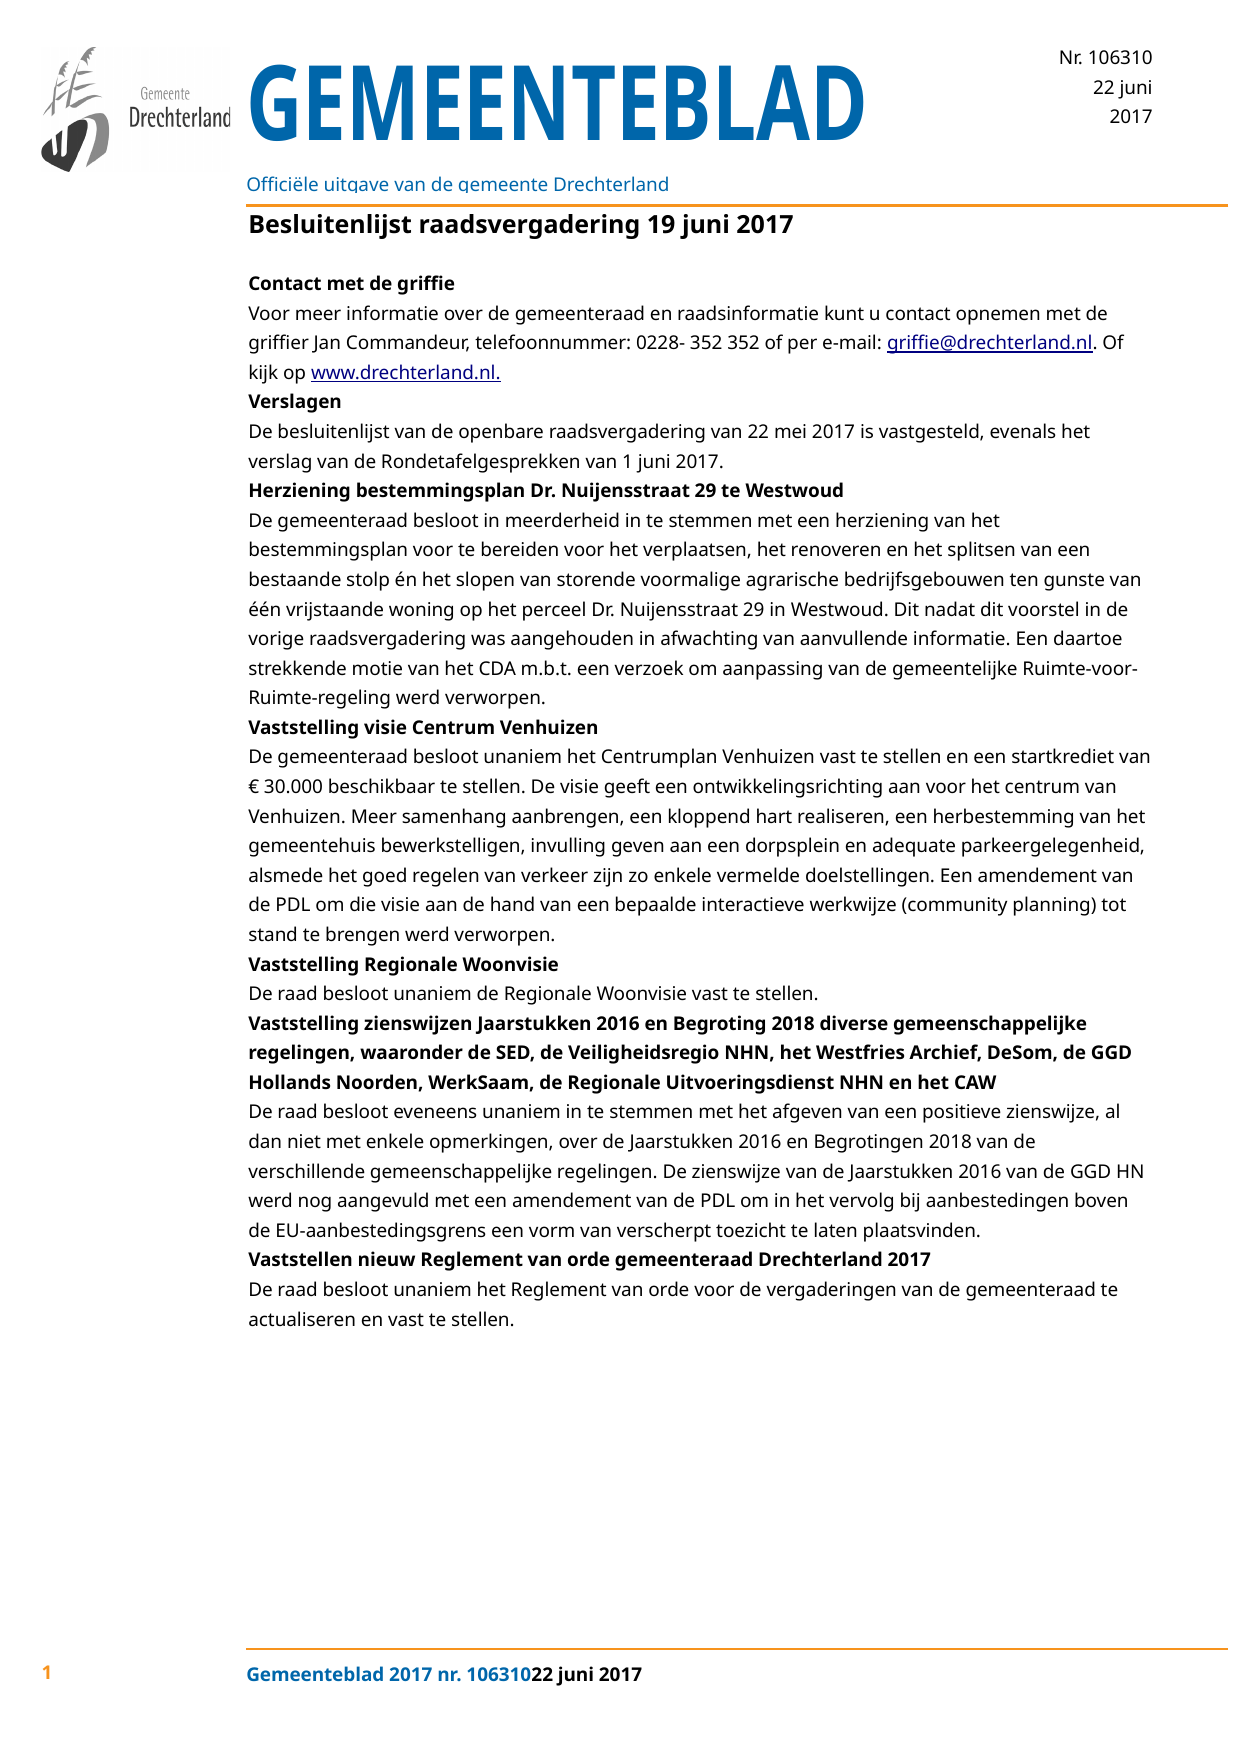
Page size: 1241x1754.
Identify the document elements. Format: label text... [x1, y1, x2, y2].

text Contact met de griffie [248, 270, 1152, 296]
text De gemeenteraad besloot unaniem het Centrumplan Venhuizen vast te stellen en een startkrediet van € 30.000 beschikbaar te stellen. De visie geeft een ontwikkelingsrichting aan voor het centrum van Venhuizen. Meer samenhang aanbrengen, een kloppend hart realiseren, een herbestemming van het gemeentehuis bewerkstelligen, invulling geven aan een dorpsplein en adequate parkeergelegenheid, alsmede het goed regelen van verkeer zijn zo enkele vermelde doelstellingen. Een amendement van de PDL om die visie aan de hand van een bepaalde interactieve werkwijze (community planning) tot stand te brengen werd verworpen. [248, 744, 1152, 947]
text De raad besloot unaniem de Regionale Woonvisie vast te stellen. [248, 980, 1152, 1006]
picture [41, 47, 231, 172]
text Herziening bestemmingsplan Dr. Nuijensstraat 29 te Westwoud [248, 477, 1152, 503]
text Vaststellen nieuw Reglement van orde gemeenteraad Drechterland 2017 [248, 1247, 1152, 1272]
text Vaststelling visie Centrum Venhuizen [248, 714, 1152, 740]
text Verslagen [248, 389, 1152, 414]
text De raad besloot unaniem het Reglement van orde voor de vergaderingen van de gemeenteraad te actualiseren en vast te stellen. [248, 1276, 1152, 1331]
text De gemeenteraad besloot in meerderheid in te stemmen met een herziening van het bestemmingsplan voor te bereiden voor het verplaatsen, het renoveren en het splitsen van een bestaande stolp én het slopen van storende voormalige agrarische bedrijfsgebouwen ten gunste van één vrijstaande woning op het perceel Dr. Nuijensstraat 29 in Westwoud. Dit nadat dit voorstel in de vorige raadsvergadering was aangehouden in afwachting van aanvullende informatie. Een daartoe strekkende motie van het CDA m.b.t. een verzoek om aanpassing van de gemeentelijke Ruimte-voor-Ruimte-regeling werd verworpen. [248, 507, 1152, 710]
text De raad besloot eveneens unaniem in te stemmen met het afgeven van een positieve zienswijze, al dan niet met enkele opmerkingen, over de Jaarstukken 2016 en Begrotingen 2018 van de verschillende gemeenschappelijke regelingen. De zienswijze van de Jaarstukken 2016 van de GGD HN werd nog aangevuld met een amendement van de PDL om in het vervolg bij aanbestedingen boven de EU-aanbestedingsgrens een vorm van verscherpt toezicht te laten plaatsvinden. [248, 1099, 1152, 1243]
text De besluitenlijst van de openbare raadsvergadering van 22 mei 2017 is vastgesteld, evenals het verslag van de Rondetafelgesprekken van 1 juni 2017. [248, 418, 1152, 473]
text Voor meer informatie over de gemeenteraad en raadsinformatie kunt u contact opnemen met de griffier Jan Commandeur, telefoonnummer: 0228- 352 352 of per e-mail: griffie@drechterland.nl. Of kijk op www.drechterland.nl. [248, 300, 1152, 385]
text Besluitenlijst raadsvergadering 19 juni 2017 [248, 207, 1152, 241]
text Vaststelling Regionale Woonvisie [248, 951, 1152, 976]
text Vaststelling zienswijzen Jaarstukken 2016 en Begroting 2018 diverse gemeenschappelijke regelingen, waaronder de SED, de Veiligheidsregio NHN, het Westfries Archief, DeSom, de GGD Hollands Noorden, WerkSaam, de Regionale Uitvoeringsdienst NHN en het CAW [248, 1010, 1152, 1095]
